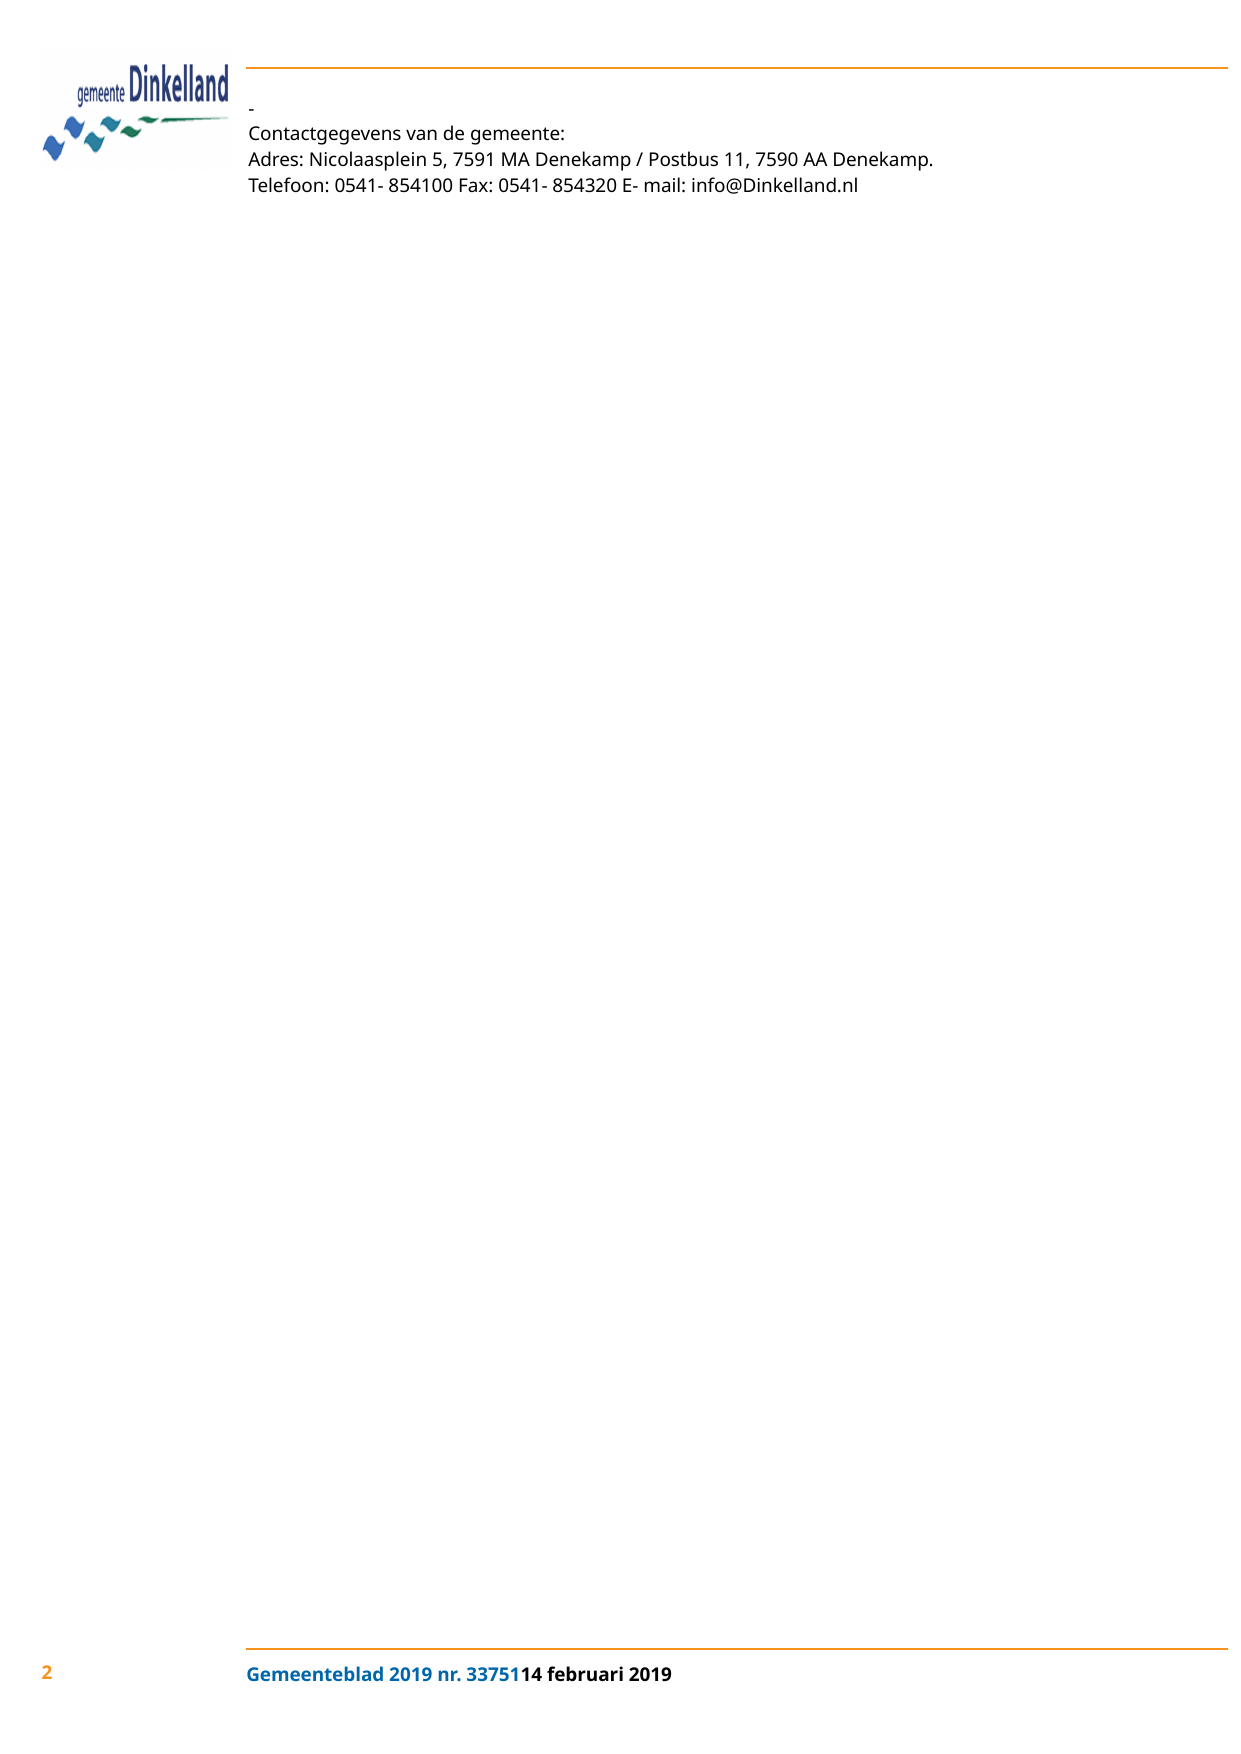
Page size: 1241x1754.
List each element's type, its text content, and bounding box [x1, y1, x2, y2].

text Contactgegevens van de gemeente: [248, 121, 1152, 146]
text Adres: Nicolaasplein 5, 7591 MA Denekamp / Postbus 11, 7590 AA Denekamp. [248, 146, 1152, 172]
text Telefoon: 0541- 854100 Fax: 0541- 854320 E- mail: info@Dinkelland.nl [248, 172, 1152, 198]
picture [41, 47, 231, 172]
text - [248, 95, 1152, 121]
